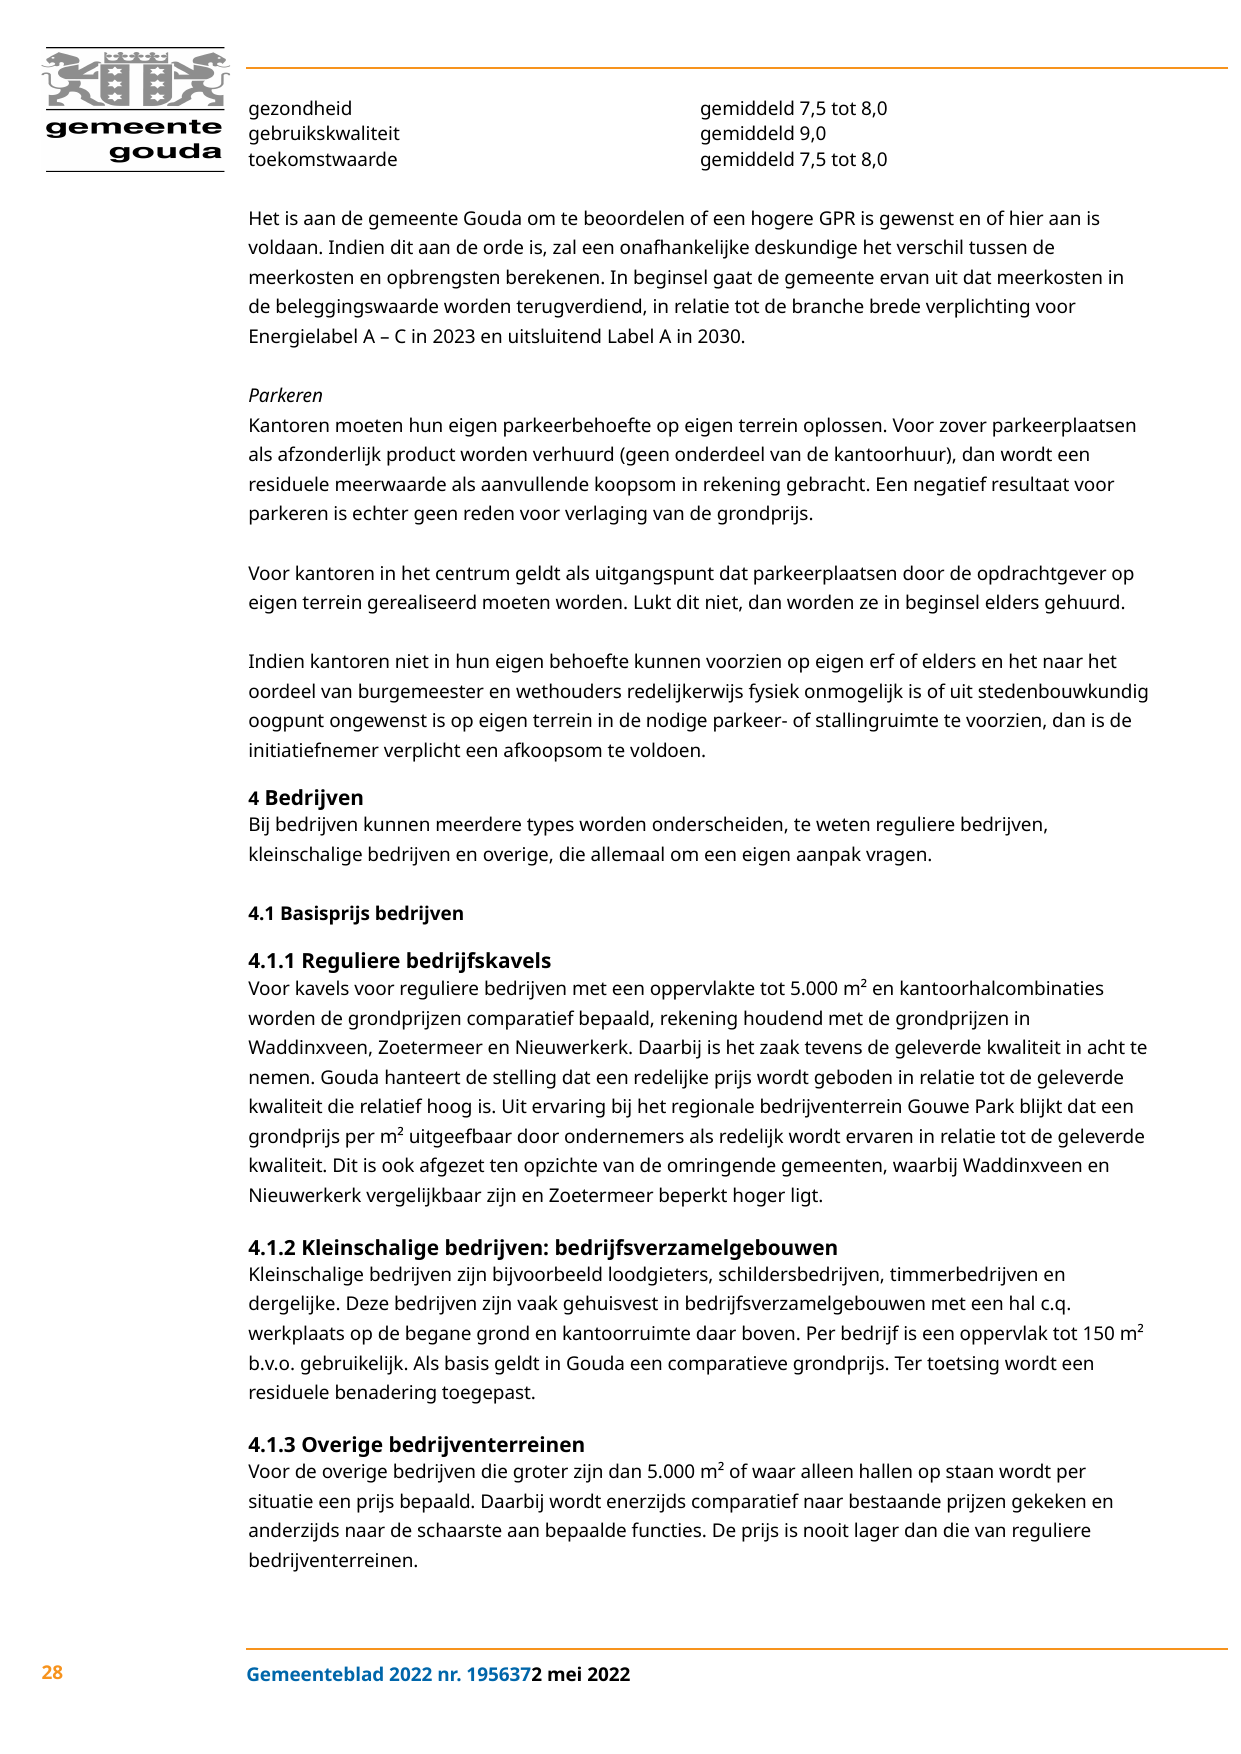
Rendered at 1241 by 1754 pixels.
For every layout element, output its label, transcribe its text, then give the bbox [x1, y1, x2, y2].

table_cell gemiddeld 7,5 tot 8,0 [700, 95, 1152, 121]
text 4.1.2 Kleinschalige bedrijven: bedrijfsverzamelgebouwen [248, 1233, 1152, 1261]
text Bij bedrijven kunnen meerdere types worden onderscheiden, te weten reguliere bedrijven, kleinschalige bedrijven en overige, die allemaal om een eigen aanpak vragen. [248, 811, 1152, 867]
table_cell gemiddeld 9,0 [700, 121, 1152, 146]
text Voor de overige bedrijven die groter zijn dan 5.000 m² of waar alleen hallen op staan wordt per situatie een prijs bepaald. Daarbij wordt enerzijds comparatief naar bestaande prijzen gekeken en anderzijds naar de schaarste aan bepaalde functies. De prijs is nooit lager dan die van reguliere bedrijventerreinen. [248, 1458, 1152, 1573]
table_cell gebruikskwaliteit [248, 121, 700, 146]
text Kleinschalige bedrijven zijn bijvoorbeeld loodgieters, schildersbedrijven, timmerbedrijven en dergelijke. Deze bedrijven zijn vaak gehuisvest in bedrijfsverzamelgebouwen met een hal c.q. werkplaats op de begane grond en kantoorruimte daar boven. Per bedrijf is een oppervlak tot 150 m² b.v.o. gebruikelijk. Als basis geldt in Gouda een comparatieve grondprijs. Ter toetsing wordt een residuele benadering toegepast. [248, 1261, 1152, 1405]
text Voor kantoren in het centrum geldt als uitgangspunt dat parkeerplaatsen door de opdrachtgever op eigen terrein gerealiseerd moeten worden. Lukt dit niet, dan worden ze in beginsel elders gehuurd. [248, 560, 1152, 615]
text Voor kavels voor reguliere bedrijven met een oppervlakte tot 5.000 m² en kantoorhalcombinaties worden de grondprijzen comparatief bepaald, rekening houdend met de grondprijzen in Waddinxveen, Zoetermeer en Nieuwerkerk. Daarbij is het zaak tevens de geleverde kwaliteit in acht te nemen. Gouda hanteert de stelling dat een redelijke prijs wordt geboden in relatie tot de geleverde kwaliteit die relatief hoog is. Uit ervaring bij het regionale bedrijventerrein Gouwe Park blijkt dat een grondprijs per m² uitgeefbaar door ondernemers als redelijk wordt ervaren in relatie tot de geleverde kwaliteit. Dit is ook afgezet ten opzichte van de omringende gemeenten, waarbij Waddinxveen en Nieuwerkerk vergelijkbaar zijn en Zoetermeer beperkt hoger ligt. [248, 975, 1152, 1208]
text 4.1.1 Reguliere bedrijfskavels [248, 947, 1152, 975]
text Indien kantoren niet in hun eigen behoefte kunnen voorzien op eigen erf of elders en het naar het oordeel van burgemeester en wethouders redelijkerwijs fysiek onmogelijk is of uit stedenbouwkundig oogpunt ongewenst is op eigen terrein in de nodige parkeer- of stallingruimte te voorzien, dan is de initiatiefnemer verplicht een afkoopsom te voldoen. [248, 648, 1152, 763]
text 4.1 Basisprijs bedrijven [248, 900, 1152, 926]
table_cell gemiddeld 7,5 tot 8,0 [700, 146, 1152, 172]
table_cell gezondheid [248, 95, 700, 121]
picture [41, 47, 231, 172]
text Parkeren [248, 382, 1152, 408]
text 4 Bedrijven [248, 783, 1152, 811]
table_cell toekomstwaarde [248, 146, 700, 172]
text 4.1.3 Overige bedrijventerreinen [248, 1430, 1152, 1458]
text Kantoren moeten hun eigen parkeerbehoefte op eigen terrein oplossen. Voor zover parkeerplaatsen als afzonderlijk product worden verhuurd (geen onderdeel van de kantoorhuur), dan wordt een residuele meerwaarde als aanvullende koopsom in rekening gebracht. Een negatief resultaat voor parkeren is echter geen reden voor verlaging van de grondprijs. [248, 412, 1152, 526]
text Het is aan de gemeente Gouda om te beoordelen of een hogere GPR is gewenst en of hier aan is voldaan. Indien dit aan de orde is, zal een onafhankelijke deskundige het verschil tussen de meerkosten en opbrengsten berekenen. In beginsel gaat de gemeente ervan uit dat meerkosten in de beleggingswaarde worden terugverdiend, in relatie tot de branche brede verplichting voor Energielabel A – C in 2023 en uitsluitend Label A in 2030. [248, 205, 1152, 349]
